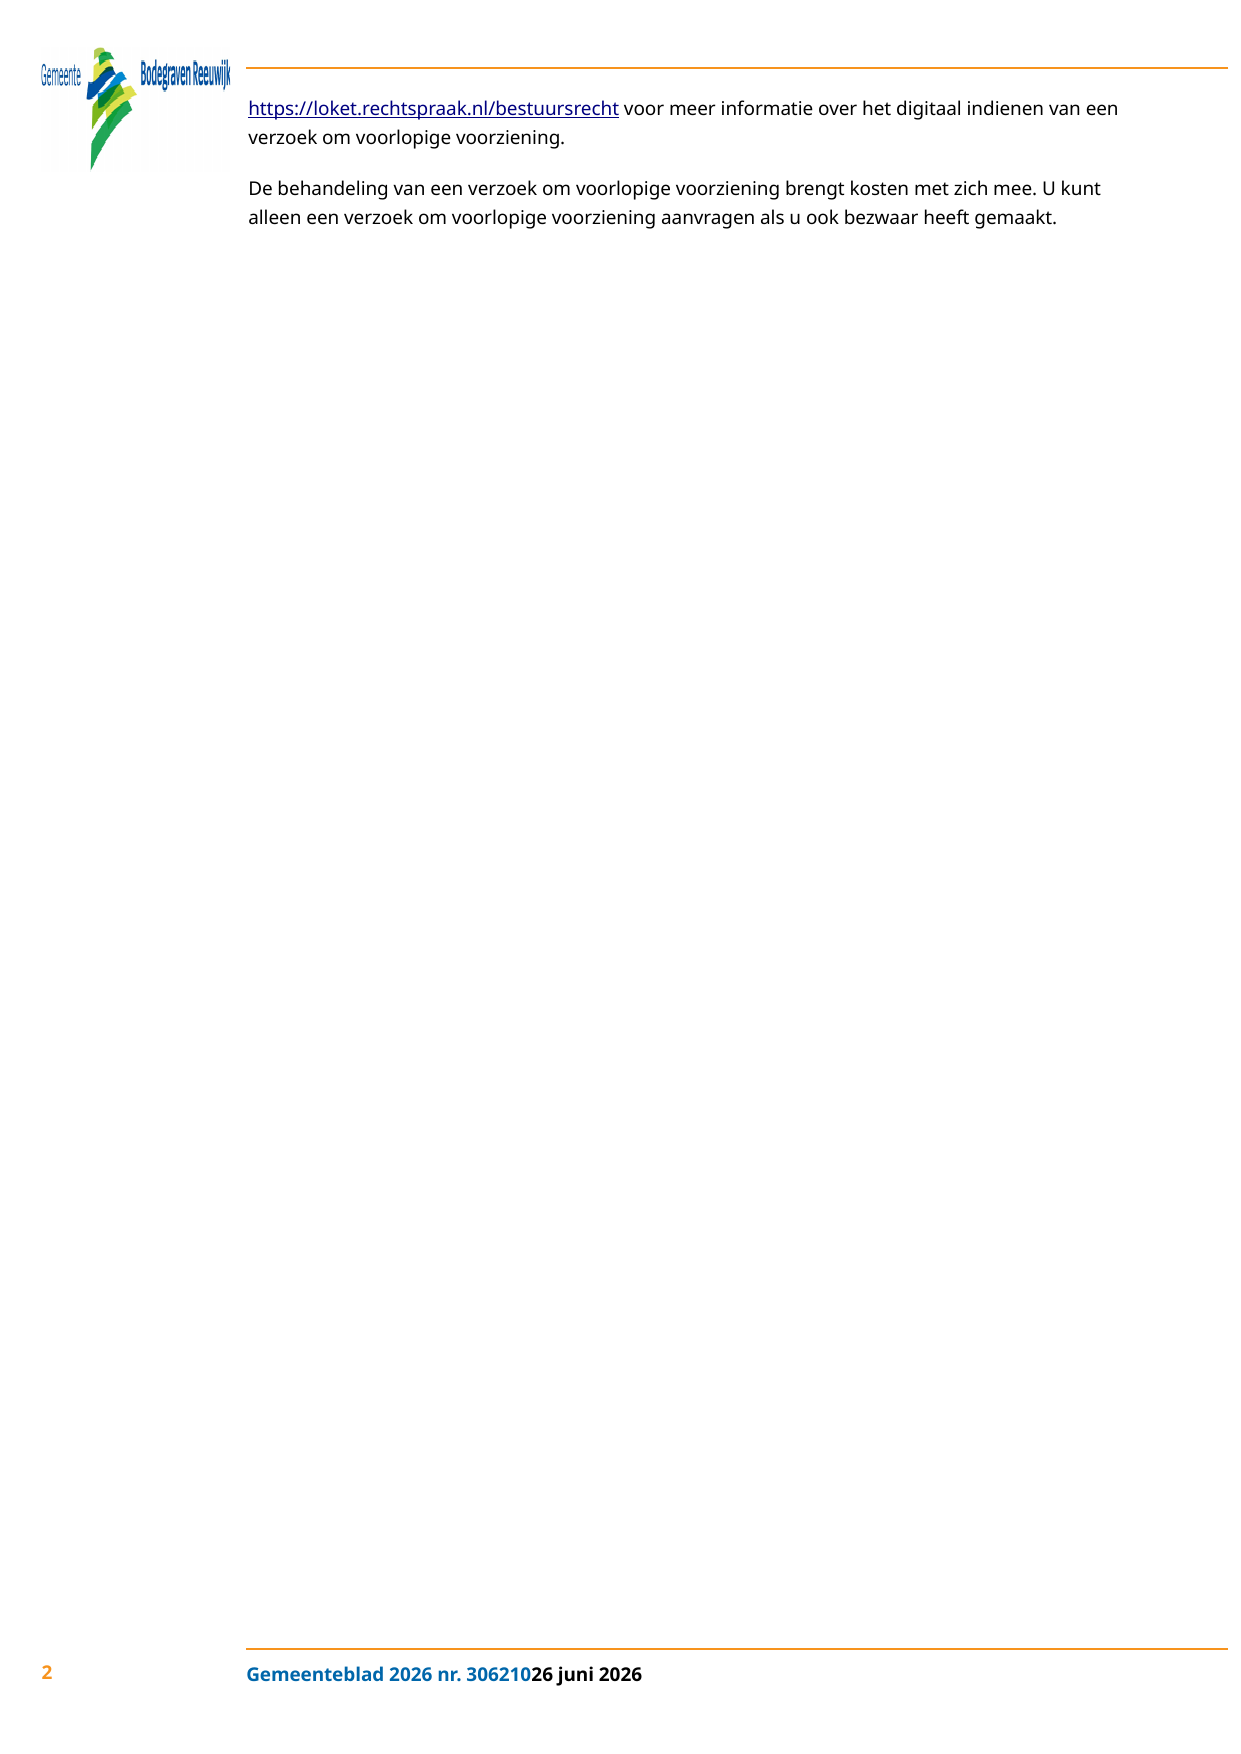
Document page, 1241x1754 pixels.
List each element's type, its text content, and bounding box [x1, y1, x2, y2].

text De behandeling van een verzoek om voorlopige voorziening brengt kosten met zich mee. U kunt alleen een verzoek om voorlopige voorziening aanvragen als u ook bezwaar heeft gemaakt. [248, 175, 1152, 230]
picture [41, 47, 231, 172]
text https://loket.rechtspraak.nl/bestuursrecht voor meer informatie over het digitaal indienen van een verzoek om voorlopige voorziening. [248, 95, 1152, 150]
